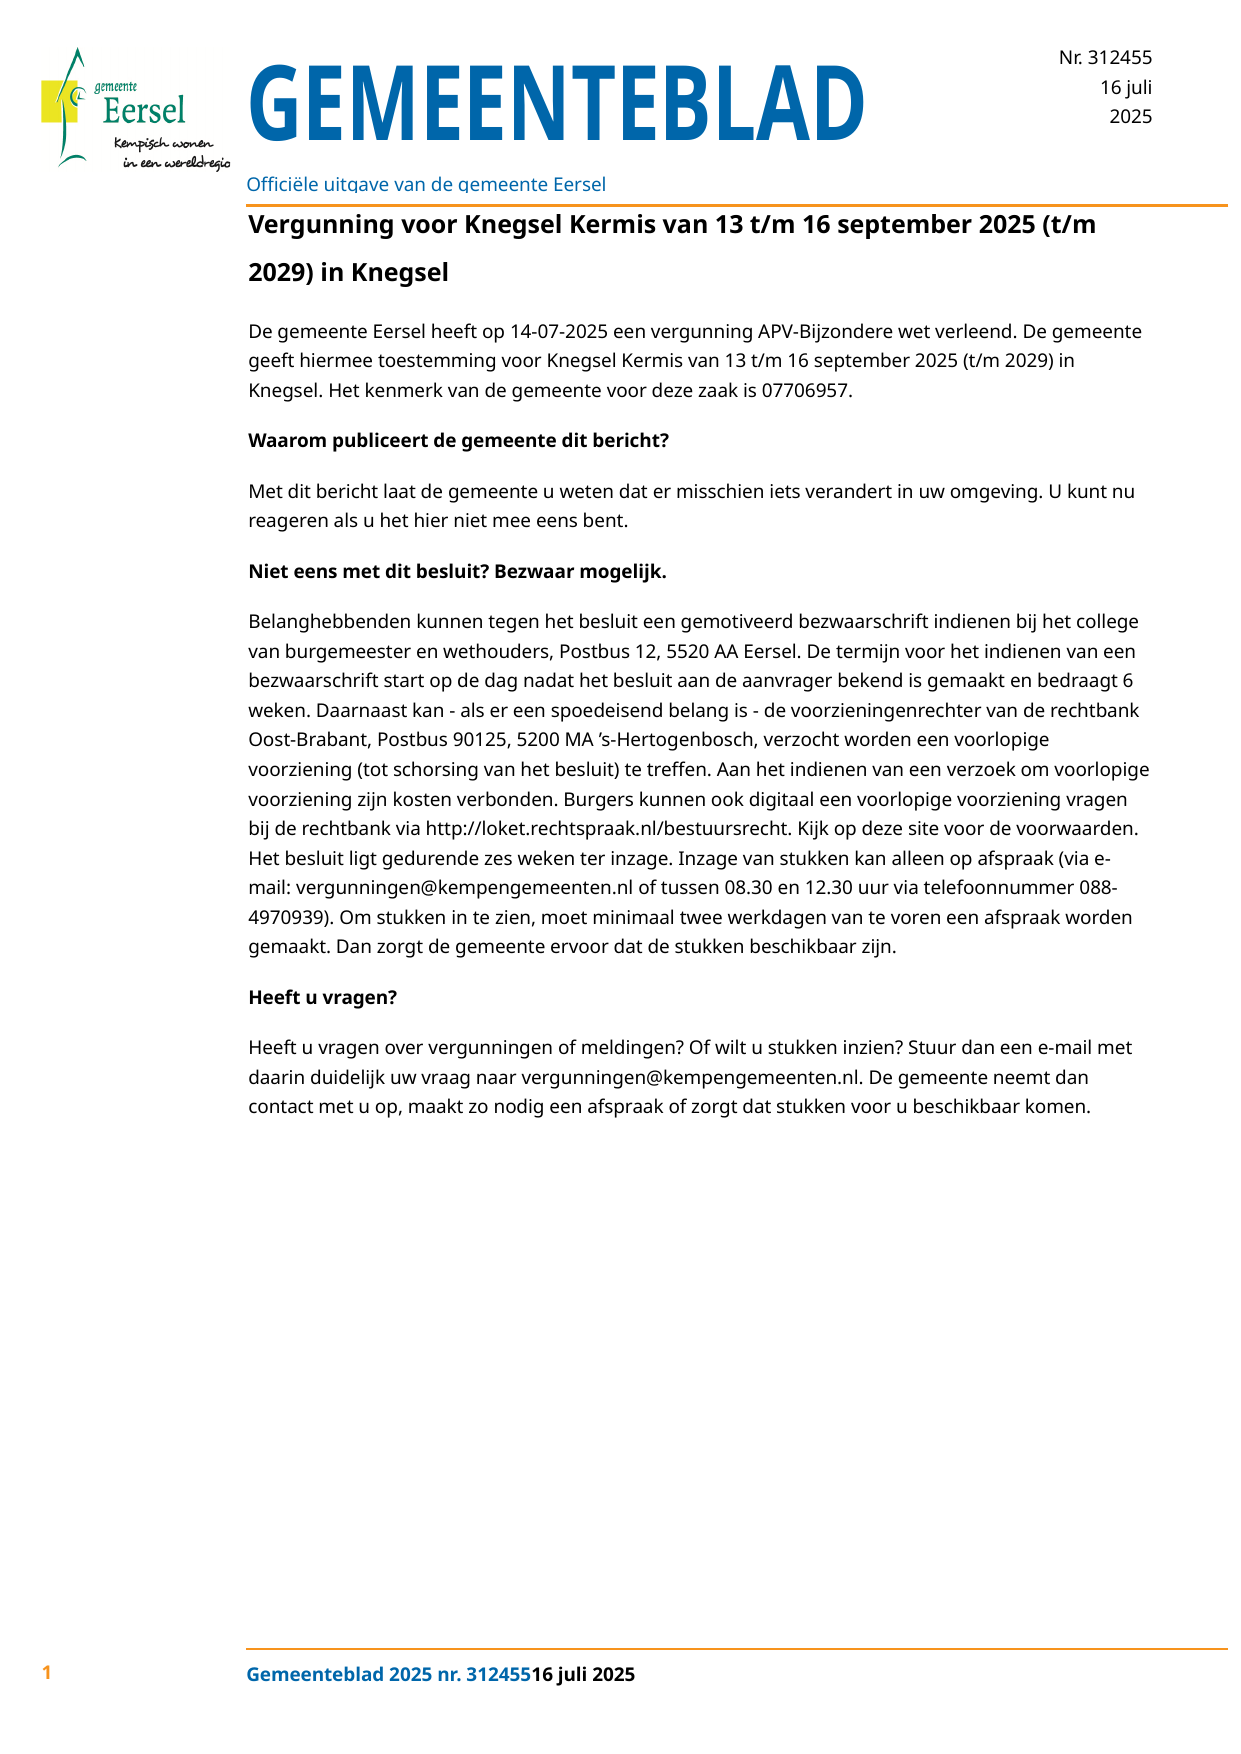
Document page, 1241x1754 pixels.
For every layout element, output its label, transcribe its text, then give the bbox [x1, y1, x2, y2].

text Waarom publiceert de gemeente dit bericht? [248, 427, 1152, 453]
text Vergunning voor Knegsel Kermis van 13 t/m 16 september 2025 (t/m 2029) in Knegsel [248, 207, 1152, 288]
text Heeft u vragen? [248, 984, 1152, 1010]
text Met dit bericht laat de gemeente u weten dat er misschien iets verandert in uw omgeving. U kunt nu reageren als u het hier niet mee eens bent. [248, 478, 1152, 533]
text Belanghebbenden kunnen tegen het besluit een gemotiveerd bezwaarschrift indienen bij het college van burgemeester en wethouders, Postbus 12, 5520 AA Eersel. De termijn voor het indienen van een bezwaarschrift start op de dag nadat het besluit aan de aanvrager bekend is gemaakt en bedraagt 6 weken. Daarnaast kan - als er een spoedeisend belang is - de voorzieningenrechter van de rechtbank Oost-Brabant, Postbus 90125, 5200 MA ’s-Hertogenbosch, verzocht worden een voorlopige voorziening (tot schorsing van het besluit) te treffen. Aan het indienen van een verzoek om voorlopige voorziening zijn kosten verbonden. Burgers kunnen ook digitaal een voorlopige voorziening vragen bij de rechtbank via http://loket.rechtspraak.nl/bestuursrecht. Kijk op deze site voor de voorwaarden. Het besluit ligt gedurende zes weken ter inzage. Inzage van stukken kan alleen op afspraak (via e-mail: vergunningen@kempengemeenten.nl of tussen 08.30 en 12.30 uur via telefoonnummer 088-4970939). Om stukken in te zien, moet minimaal twee werkdagen van te voren een afspraak worden gemaakt. Dan zorgt de gemeente ervoor dat de stukken beschikbaar zijn. [248, 608, 1152, 959]
text Heeft u vragen over vergunningen of meldingen? Of wilt u stukken inzien? Stuur dan een e-mail met daarin duidelijk uw vraag naar vergunningen@kempengemeenten.nl. De gemeente neemt dan contact met u op, maakt zo nodig een afspraak of zorgt dat stukken voor u beschikbaar komen. [248, 1034, 1152, 1119]
text De gemeente Eersel heeft op 14-07-2025 een vergunning APV-Bijzondere wet verleend. De gemeente geeft hiermee toestemming voor Knegsel Kermis van 13 t/m 16 september 2025 (t/m 2029) in Knegsel. Het kenmerk van de gemeente voor deze zaak is 07706957. [248, 318, 1152, 403]
text Niet eens met dit besluit? Bezwaar mogelijk. [248, 558, 1152, 584]
picture [41, 47, 231, 172]
